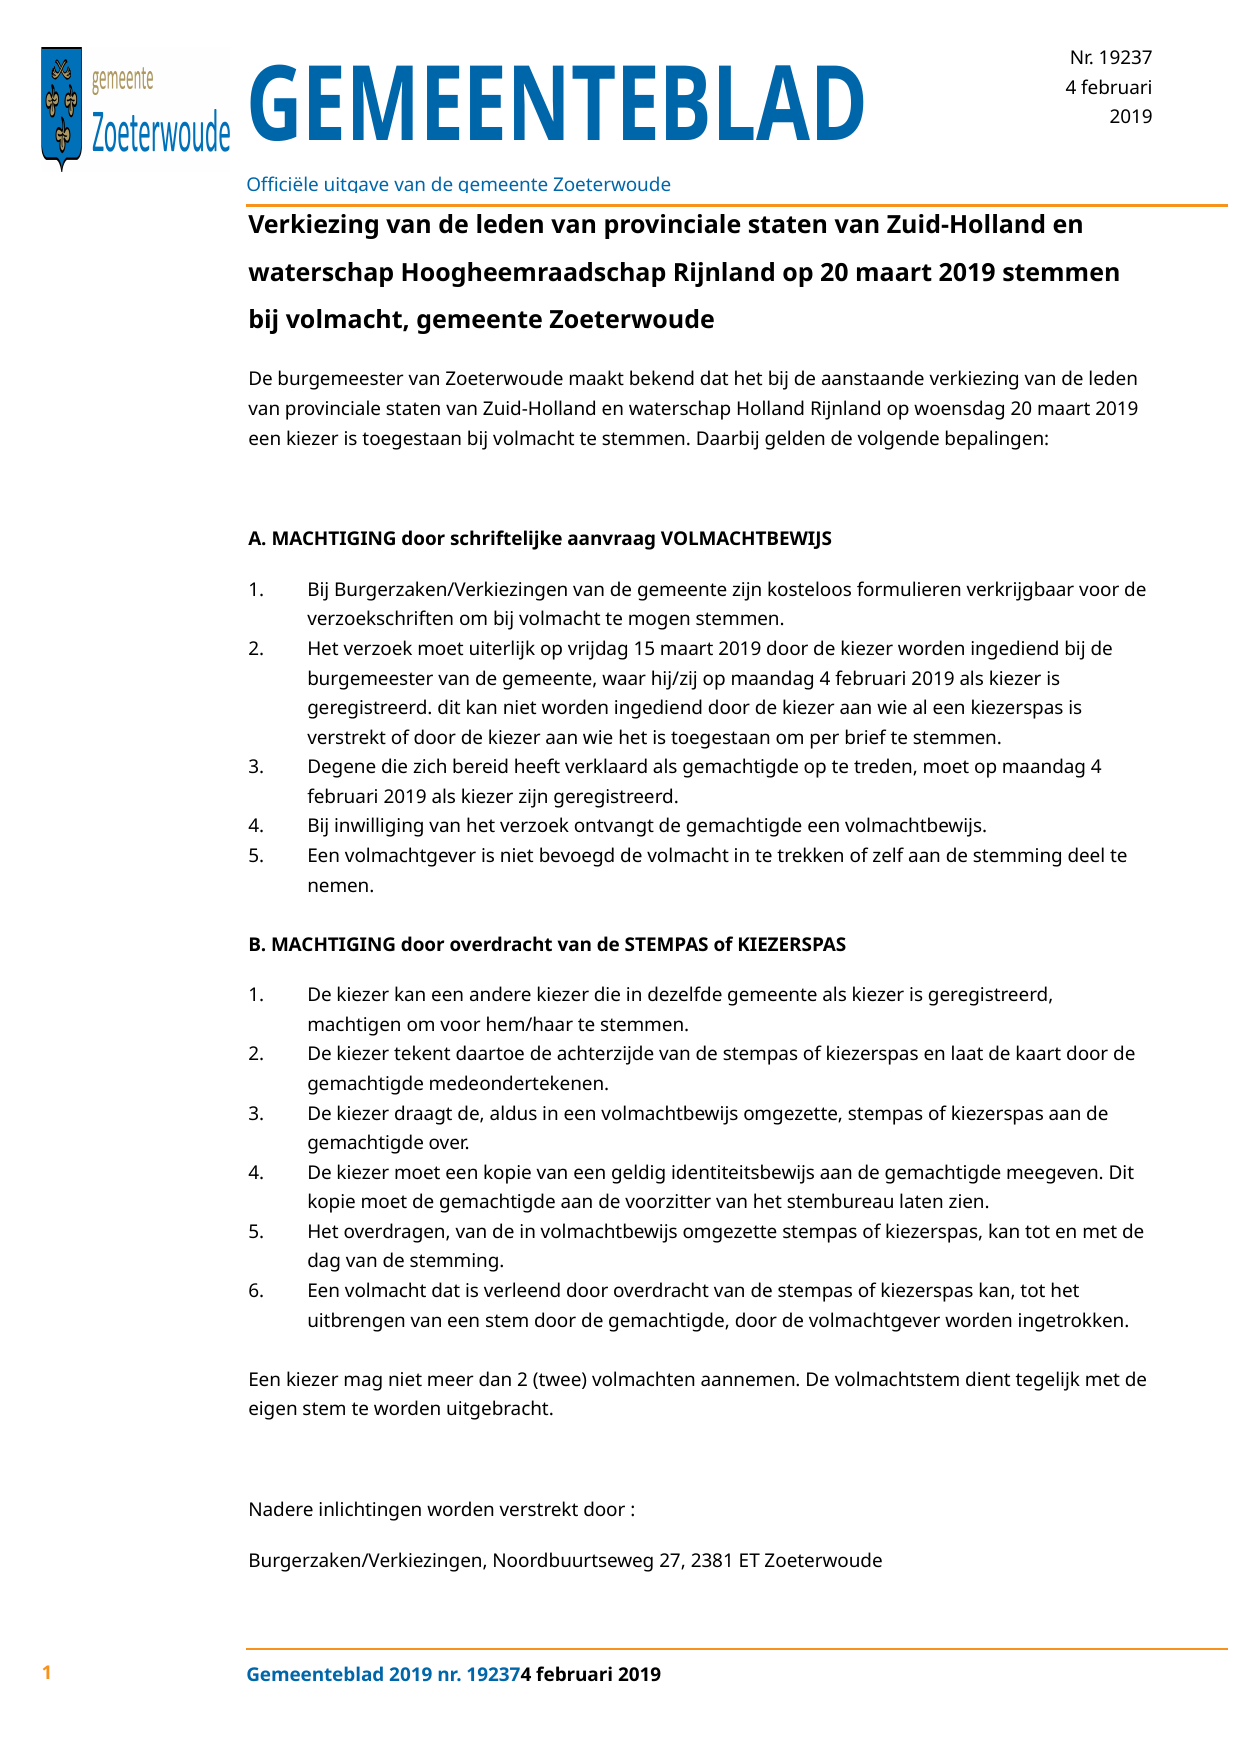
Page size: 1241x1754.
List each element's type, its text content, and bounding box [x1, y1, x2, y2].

text Een kiezer mag niet meer dan 2 (twee) volmachten aannemen. De volmachtstem dient tegelijk met de eigen stem te worden uitgebracht. [248, 1366, 1152, 1421]
list Bij Burgerzaken/Verkiezingen van de gemeente zijn kosteloos formulieren verkrijgbaar voor de verzoekschriften om bij volmacht te mogen stemmen. [248, 576, 1152, 631]
list De kiezer draagt de, aldus in een volmachtbewijs omgezette, stempas of kiezerspas aan de gemachtigde over. [248, 1100, 1152, 1155]
list De kiezer moet een kopie van een geldig identiteitsbewijs aan de gemachtigde meegeven. Dit kopie moet de gemachtigde aan de voorzitter van het stembureau laten zien. [248, 1159, 1152, 1214]
list Een volmachtgever is niet bevoegd de volmacht in te trekken of zelf aan de stemming deel te nemen. [248, 842, 1152, 897]
list Het overdragen, van de in volmachtbewijs omgezette stempas of kiezerspas, kan tot en met de dag van de stemming. [248, 1218, 1152, 1273]
list Een volmacht dat is verleend door overdracht van de stempas of kiezerspas kan, tot het uitbrengen van een stem door de gemachtigde, door de volmachtgever worden ingetrokken. [248, 1277, 1152, 1332]
text Nadere inlichtingen worden verstrekt door : [248, 1496, 1152, 1522]
list De kiezer kan een andere kiezer die in dezelfde gemeente als kiezer is geregistreerd, machtigen om voor hem/haar te stemmen. [248, 981, 1152, 1037]
text B. MACHTIGING door overdracht van de STEMPAS of KIEZERSPAS [248, 931, 1152, 957]
text Verkiezing van de leden van provinciale staten van Zuid-Holland en waterschap Hoogheemraadschap Rijnland op 20 maart 2019 stemmen bij volmacht, gemeente Zoeterwoude [248, 207, 1152, 336]
list De kiezer tekent daartoe de achterzijde van de stempas of kiezerspas en laat de kaart door de gemachtigde medeondertekenen. [248, 1041, 1152, 1096]
picture [41, 47, 231, 172]
text A. MACHTIGING door schriftelijke aanvraag VOLMACHTBEWIJS [248, 526, 1152, 551]
text Burgerzaken/Verkiezingen, Noordbuurtseweg 27, 2381 ET Zoeterwoude [248, 1547, 1152, 1572]
text De burgemeester van Zoeterwoude maakt bekend dat het bij de aanstaande verkiezing van de leden van provinciale staten van Zuid-Holland en waterschap Holland Rijnland op woensdag 20 maart 2019 een kiezer is toegestaan bij volmacht te stemmen. Daarbij gelden de volgende bepalingen: [248, 366, 1152, 450]
list Het verzoek moet uiterlijk op vrijdag 15 maart 2019 door de kiezer worden ingediend bij de burgemeester van de gemeente, waar hij/zij op maandag 4 februari 2019 als kiezer is geregistreerd. dit kan niet worden ingediend door de kiezer aan wie al een kiezerspas is verstrekt of door de kiezer aan wie het is toegestaan om per brief te stemmen. [248, 635, 1152, 749]
list Degene die zich bereid heeft verklaard als gemachtigde op te treden, moet op maandag 4 februari 2019 als kiezer zijn geregistreerd. [248, 753, 1152, 809]
list Bij inwilliging van het verzoek ontvangt de gemachtigde een volmachtbewijs. [248, 813, 1152, 838]
